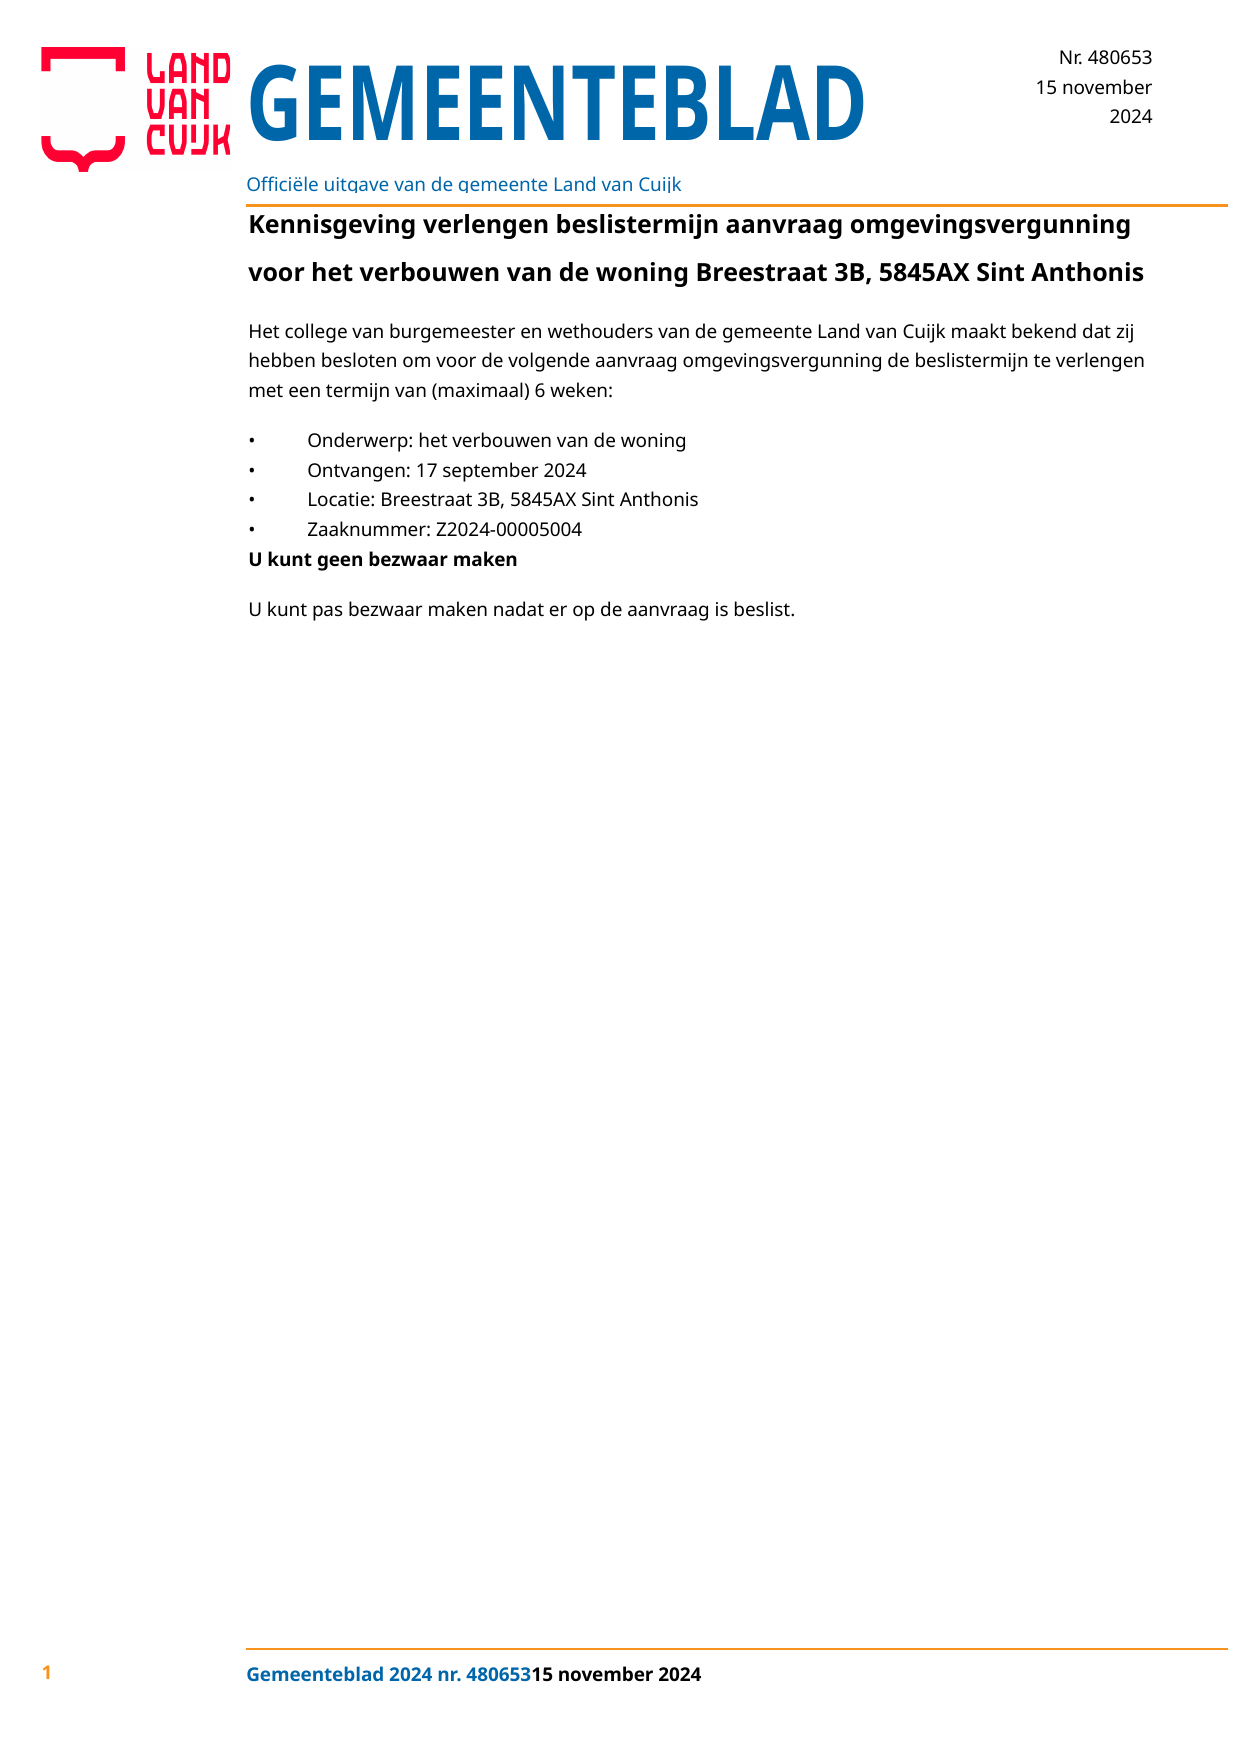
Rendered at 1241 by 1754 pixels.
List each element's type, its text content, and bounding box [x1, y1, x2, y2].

picture [41, 47, 231, 172]
list Ontvangen: 17 september 2024 [248, 457, 1152, 483]
list Onderwerp: het verbouwen van de woning [248, 427, 1152, 453]
text U kunt pas bezwaar maken nadat er op de aanvraag is beslist. [248, 596, 1152, 622]
list Locatie: Breestraat 3B, 5845AX Sint Anthonis [248, 487, 1152, 512]
text Het college van burgemeester en wethouders van de gemeente Land van Cuijk maakt bekend dat zij hebben besloten om voor de volgende aanvraag omgevingsvergunning de beslistermijn te verlengen met een termijn van (maximaal) 6 weken: [248, 318, 1152, 403]
list Zaaknummer: Z2024-00005004 [248, 516, 1152, 542]
text U kunt geen bezwaar maken [248, 546, 1152, 572]
text Kennisgeving verlengen beslistermijn aanvraag omgevingsvergunning voor het verbouwen van de woning Breestraat 3B, 5845AX Sint Anthonis [248, 207, 1152, 288]
